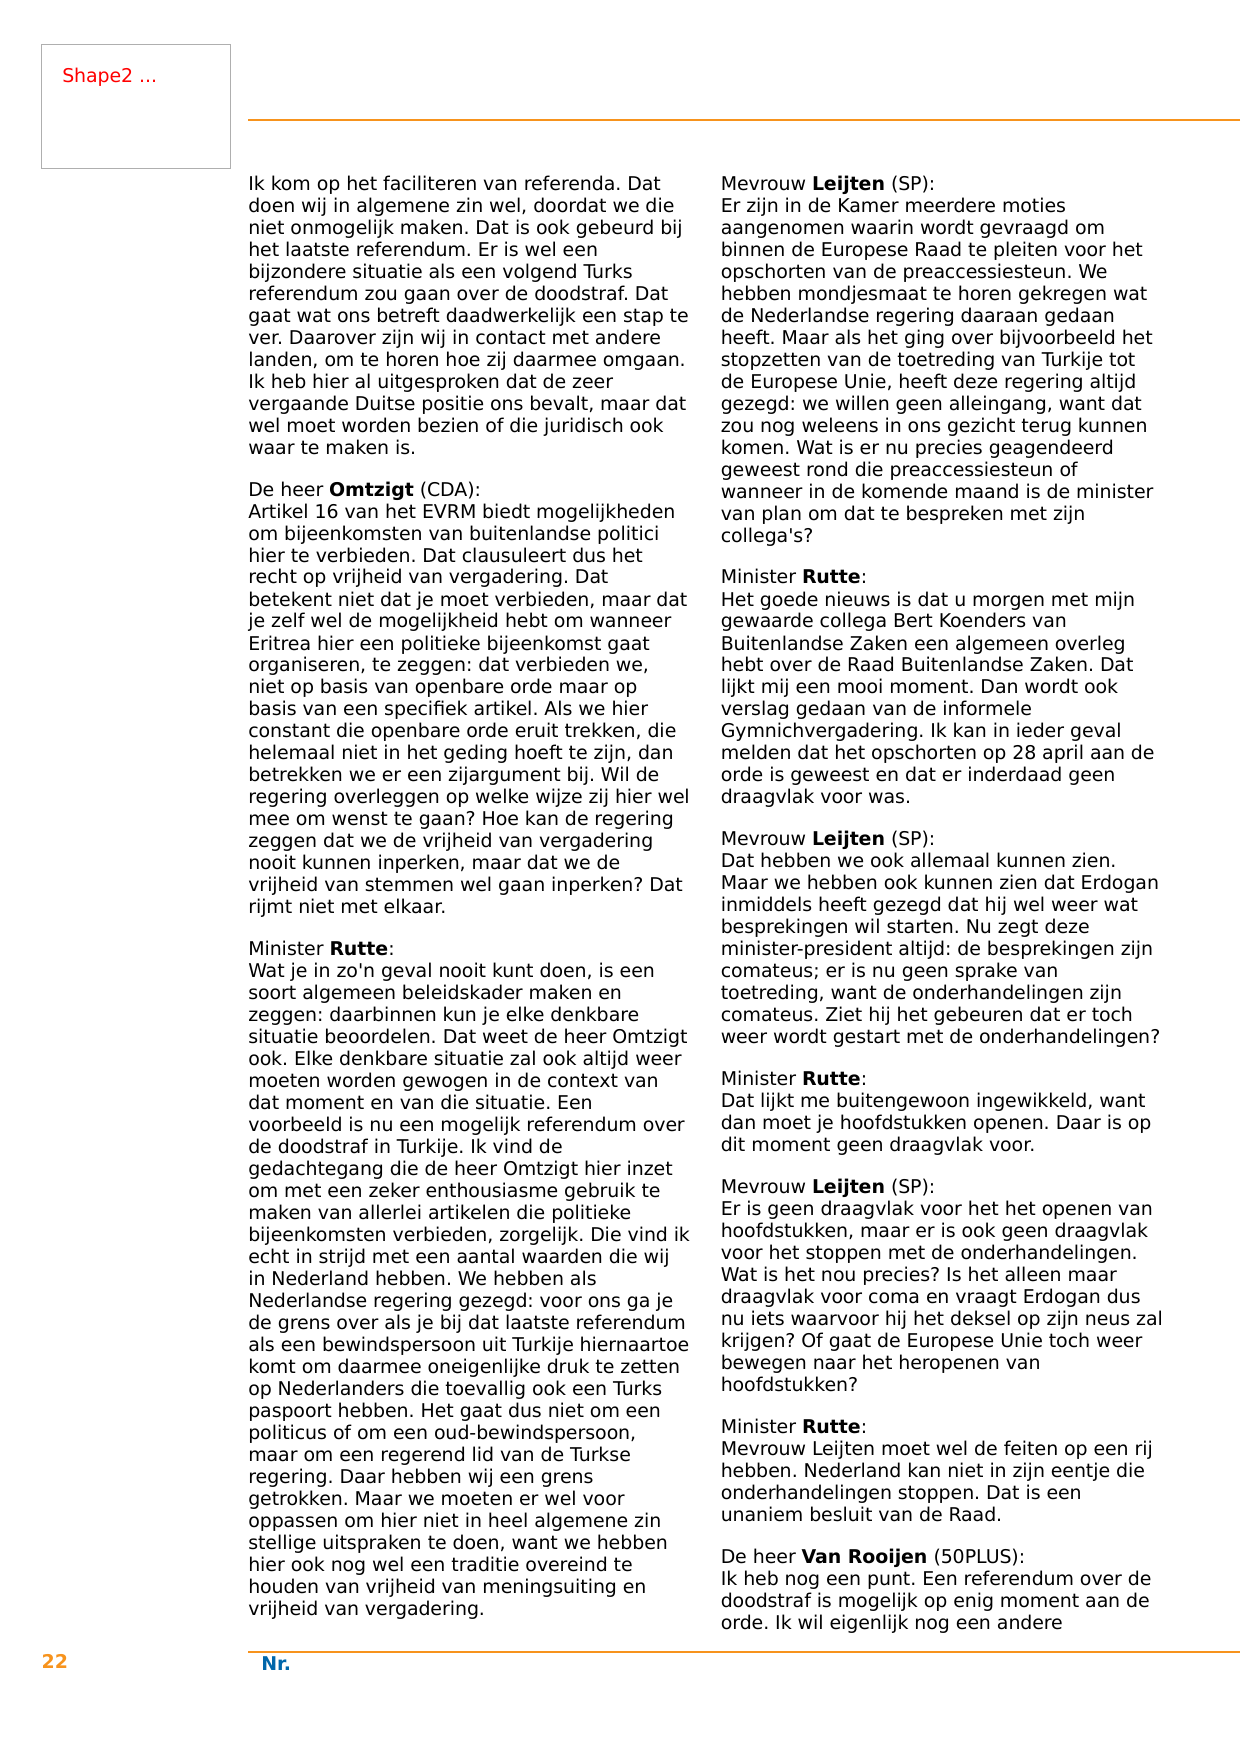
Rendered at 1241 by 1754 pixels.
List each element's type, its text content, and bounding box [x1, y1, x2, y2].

text Mevrouw Leijten (SP): [721, 828, 1163, 850]
text Wat je in zo'n geval nooit kunt doen, is een soort algemeen beleidskader maken en zeggen: daarbinnen kun je elke denkbare situatie beoordelen. Dat weet de heer Omtzigt ook. Elke denkbare situatie zal ook altijd weer moeten worden gewogen in de context van dat moment en van die situatie. Een voorbeeld is nu een mogelijk referendum over de doodstraf in Turkije. Ik vind de gedachtegang die de heer Omtzigt hier inzet om met een zeker enthousiasme gebruik te maken van allerlei artikelen die politieke bijeenkomsten verbieden, zorgelijk. Die vind ik echt in strijd met een aantal waarden die wij in Nederland hebben. We hebben als Nederlandse regering gezegd: voor ons ga je de grens over als je bij dat laatste referendum als een bewindspersoon uit Turkije hiernaartoe komt om daarmee oneigenlijke druk te zetten op Nederlanders die toevallig ook een Turks paspoort hebben. Het gaat dus niet om een politicus of om een oud-bewindspersoon, maar om een regerend lid van de Turkse regering. Daar hebben wij een grens getrokken. Maar we moeten er wel voor oppassen om hier niet in heel algemene zin stellige uitspraken te doen, want we hebben hier ook nog wel een traditie overeind te houden van vrijheid van meningsuiting en vrijheid van vergadering. [248, 960, 691, 1619]
text Mevrouw Leijten moet wel de feiten op een rij hebben. Nederland kan niet in zijn eentje die onderhandelingen stoppen. Dat is een unaniem besluit van de Raad. [721, 1438, 1163, 1526]
text Er zijn in de Kamer meerdere moties aangenomen waarin wordt gevraagd om binnen de Europese Raad te pleiten voor het opschorten van de preaccessiesteun. We hebben mondjesmaat te horen gekregen wat de Nederlandse regering daaraan gedaan heeft. Maar als het ging over bijvoorbeeld het stopzetten van de toetreding van Turkije tot de Europese Unie, heeft deze regering altijd gezegd: we willen geen alleingang, want dat zou nog weleens in ons gezicht terug kunnen komen. Wat is er nu precies geagendeerd geweest rond die preaccessiesteun of wanneer in de komende maand is de minister van plan om dat te bespreken met zijn collega's? [721, 195, 1163, 546]
text Dat hebben we ook allemaal kunnen zien. Maar we hebben ook kunnen zien dat Erdogan inmiddels heeft gezegd dat hij wel weer wat besprekingen wil starten. Nu zegt deze minister-president altijd: de besprekingen zijn comateus; er is nu geen sprake van toetreding, want de onderhandelingen zijn comateus. Ziet hij het gebeuren dat er toch weer wordt gestart met de onderhandelingen? [721, 850, 1163, 1048]
text Mevrouw Leijten (SP): [721, 173, 1163, 195]
text Artikel 16 van het EVRM biedt mogelijkheden om bijeenkomsten van buitenlandse politici hier te verbieden. Dat clausuleert dus het recht op vrijheid van vergadering. Dat betekent niet dat je moet verbieden, maar dat je zelf wel de mogelijkheid hebt om wanneer Eritrea hier een politieke bijeenkomst gaat organiseren, te zeggen: dat verbieden we, niet op basis van openbare orde maar op basis van een specifiek artikel. Als we hier constant die openbare orde eruit trekken, die helemaal niet in het geding hoeft te zijn, dan betrekken we er een zijargument bij. Wil de regering overleggen op welke wijze zij hier wel mee om wenst te gaan? Hoe kan de regering zeggen dat we de vrijheid van vergadering nooit kunnen inperken, maar dat we de vrijheid van stemmen wel gaan inperken? Dat rijmt niet met elkaar. [248, 501, 691, 918]
text Minister Rutte: [721, 1416, 1163, 1438]
text Minister Rutte: [721, 1068, 1163, 1090]
text Minister Rutte: [721, 566, 1163, 588]
text Er is geen draagvlak voor het het openen van hoofdstukken, maar er is ook geen draagvlak voor het stoppen met de onderhandelingen. Wat is het nou precies? Is het alleen maar draagvlak voor coma en vraagt Erdogan dus nu iets waarvoor hij het deksel op zijn neus zal krijgen? Of gaat de Europese Unie toch weer bewegen naar het heropenen van hoofdstukken? [721, 1198, 1163, 1396]
text De heer Van Rooijen (50PLUS): [721, 1546, 1163, 1568]
text Ik kom op het faciliteren van referenda. Dat doen wij in algemene zin wel, doordat we die niet onmogelijk maken. Dat is ook gebeurd bij het laatste referendum. Er is wel een bijzondere situatie als een volgend Turks referendum zou gaan over de doodstraf. Dat gaat wat ons betreft daadwerkelijk een stap te ver. Daarover zijn wij in contact met andere landen, om te horen hoe zij daarmee omgaan. Ik heb hier al uitgesproken dat de zeer vergaande Duitse positie ons bevalt, maar dat wel moet worden bezien of die juridisch ook waar te maken is. [248, 173, 691, 458]
text Het goede nieuws is dat u morgen met mijn gewaarde collega Bert Koenders van Buitenlandse Zaken een algemeen overleg hebt over de Raad Buitenlandse Zaken. Dat lijkt mij een mooi moment. Dan wordt ook verslag gedaan van de informele Gymnichvergadering. Ik kan in ieder geval melden dat het opschorten op 28 april aan de orde is geweest en dat er inderdaad geen draagvlak voor was. [721, 588, 1163, 808]
text Minister Rutte: [248, 938, 691, 960]
text De heer Omtzigt (CDA): [248, 478, 691, 501]
text Ik heb nog een punt. Een referendum over de doodstraf is mogelijk op enig moment aan de orde. Ik wil eigenlijk nog een andere [721, 1568, 1163, 1633]
text Mevrouw Leijten (SP): [721, 1176, 1163, 1198]
text Dat lijkt me buitengewoon ingewikkeld, want dan moet je hoofdstukken openen. Daar is op dit moment geen draagvlak voor. [721, 1090, 1163, 1156]
